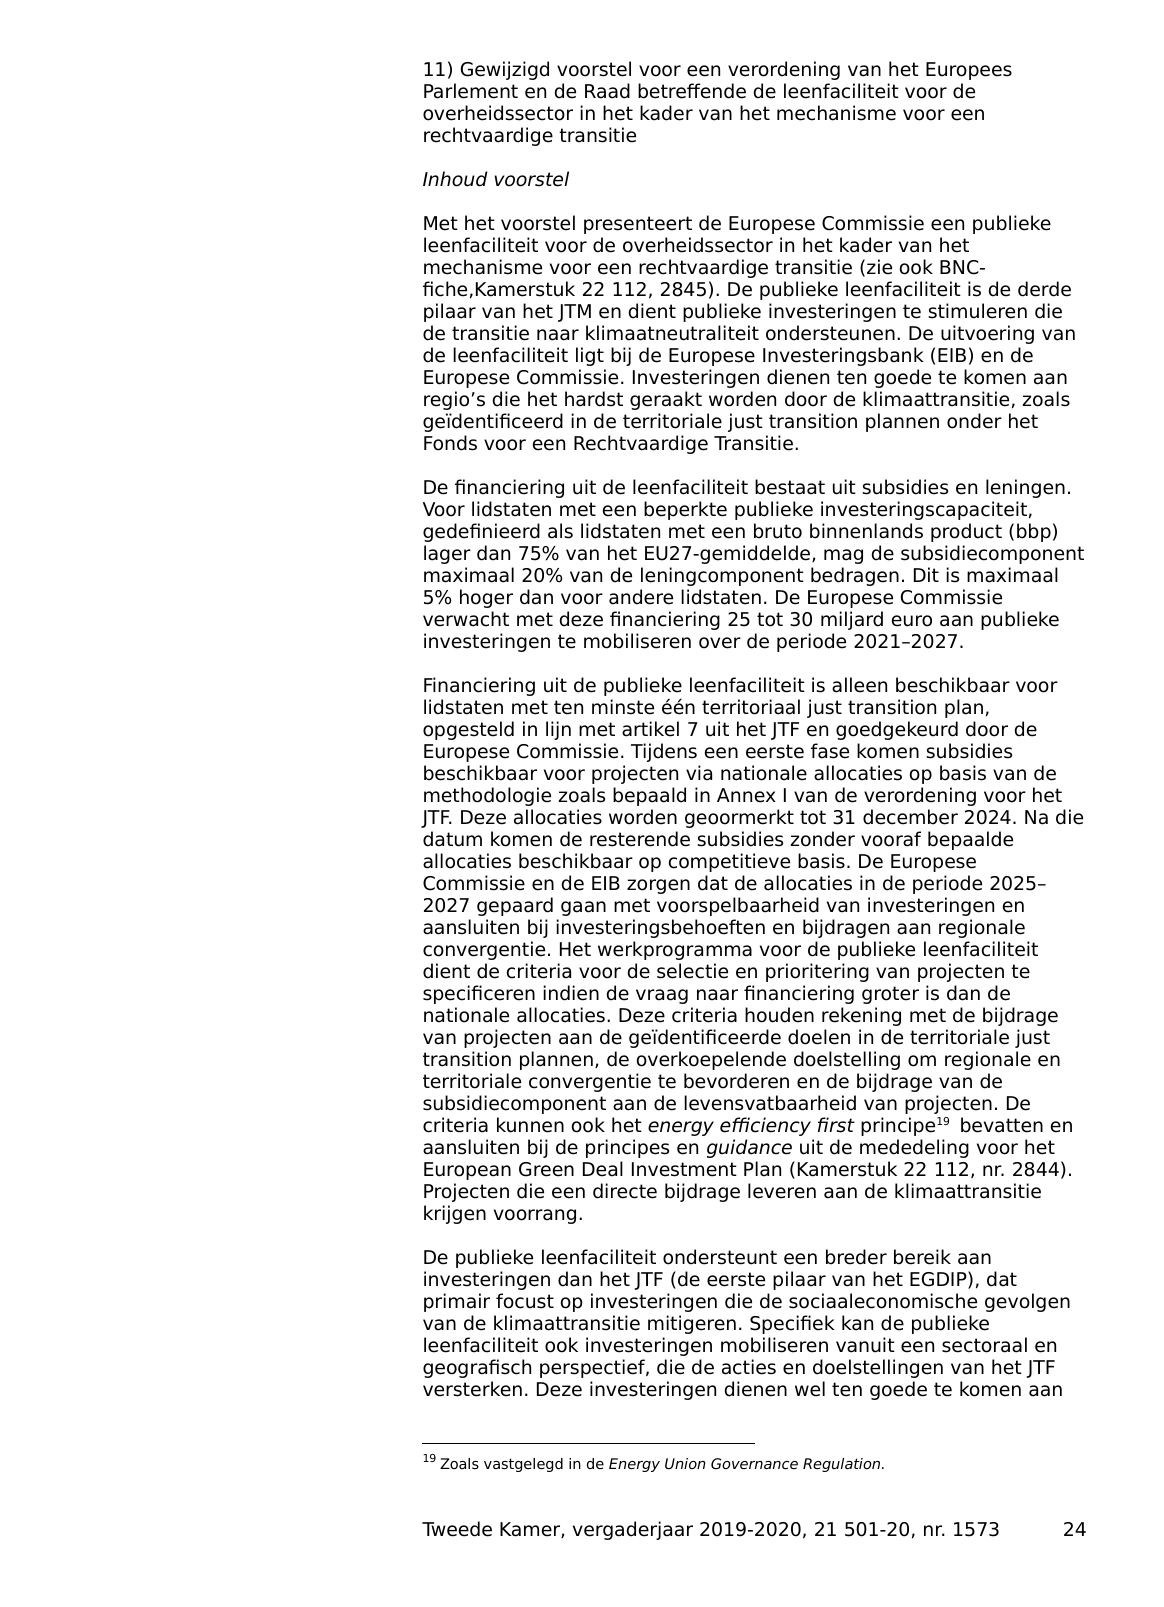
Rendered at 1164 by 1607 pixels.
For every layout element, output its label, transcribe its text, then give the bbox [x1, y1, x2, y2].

text Zoals vastgelegd in de Energy Union Governance Regulation. [422, 1452, 1087, 1474]
text Met het voorstel presenteert de Europese Commissie een publieke leenfaciliteit voor de overheidssector in het kader van het mechanisme voor een rechtvaardige transitie (zie ook BNC-fiche,Kamerstuk 22 112, 2845). De publieke leenfaciliteit is de derde pilaar van het JTM en dient publieke investeringen te stimuleren die de transitie naar klimaatneutraliteit ondersteunen. De uitvoering van de leenfaciliteit ligt bij de Europese Investeringsbank (EIB) en de Europese Commissie. Investeringen dienen ten goede te komen aan regio’s die het hardst geraakt worden door de klimaattransitie, zoals geïdentificeerd in de territoriale just transition plannen onder het Fonds voor een Rechtvaardige Transitie. [422, 213, 1087, 455]
text Financiering uit de publieke leenfaciliteit is alleen beschikbaar voor lidstaten met ten minste één territoriaal just transition plan, opgesteld in lijn met artikel 7 uit het JTF en goedgekeurd door de Europese Commissie. Tijdens een eerste fase komen subsidies beschikbaar voor projecten via nationale allocaties op basis van de methodologie zoals bepaald in Annex I van de verordening voor het JTF. Deze allocaties worden geoormerkt tot 31 december 2024. Na die datum komen de resterende subsidies zonder vooraf bepaalde allocaties beschikbaar op competitieve basis. De Europese Commissie en de EIB zorgen dat de allocaties in de periode 2025–2027 gepaard gaan met voorspelbaarheid van investeringen en aansluiten bij investeringsbehoeften en bijdragen aan regionale convergentie. Het werkprogramma voor de publieke leenfaciliteit dient de criteria voor de selectie en prioritering van projecten te specificeren indien de vraag naar financiering groter is dan de nationale allocaties. Deze criteria houden rekening met de bijdrage van projecten aan de geïdentificeerde doelen in de territoriale just transition plannen, de overkoepelende doelstelling om regionale en territoriale convergentie te bevorderen en de bijdrage van de subsidiecomponent aan de levensvatbaarheid van projecten. De criteria kunnen ook het energy efficiency first principe bevatten en aansluiten bij de principes en guidance uit de mededeling voor het European Green Deal Investment Plan (Kamerstuk 22 112, nr. 2844). Projecten die een directe bijdrage leveren aan de klimaattransitie krijgen voorrang. [422, 675, 1087, 1225]
subtitle Inhoud voorstel [422, 169, 1087, 191]
subtitle 11) Gewijzigd voorstel voor een verordening van het Europees Parlement en de Raad betreffende de leenfaciliteit voor de overheidssector in het kader van het mechanisme voor een rechtvaardige transitie [422, 59, 1087, 147]
text De financiering uit de leenfaciliteit bestaat uit subsidies en leningen. Voor lidstaten met een beperkte publieke investeringscapaciteit, gedefinieerd als lidstaten met een bruto binnenlands product (bbp) lager dan 75% van het EU27-gemiddelde, mag de subsidiecomponent maximaal 20% van de leningcomponent bedragen. Dit is maximaal 5% hoger dan voor andere lidstaten. De Europese Commissie verwacht met deze financiering 25 tot 30 miljard euro aan publieke investeringen te mobiliseren over de periode 2021–2027. [422, 477, 1087, 653]
text De publieke leenfaciliteit ondersteunt een breder bereik aan investeringen dan het JTF (de eerste pilaar van het EGDIP), dat primair focust op investeringen die de sociaaleconomische gevolgen van de klimaattransitie mitigeren. Specifiek kan de publieke leenfaciliteit ook investeringen mobiliseren vanuit een sectoraal en geografisch perspectief, die de acties en doelstellingen van het JTF versterken. Deze investeringen dienen wel ten goede te komen aan [422, 1247, 1087, 1401]
